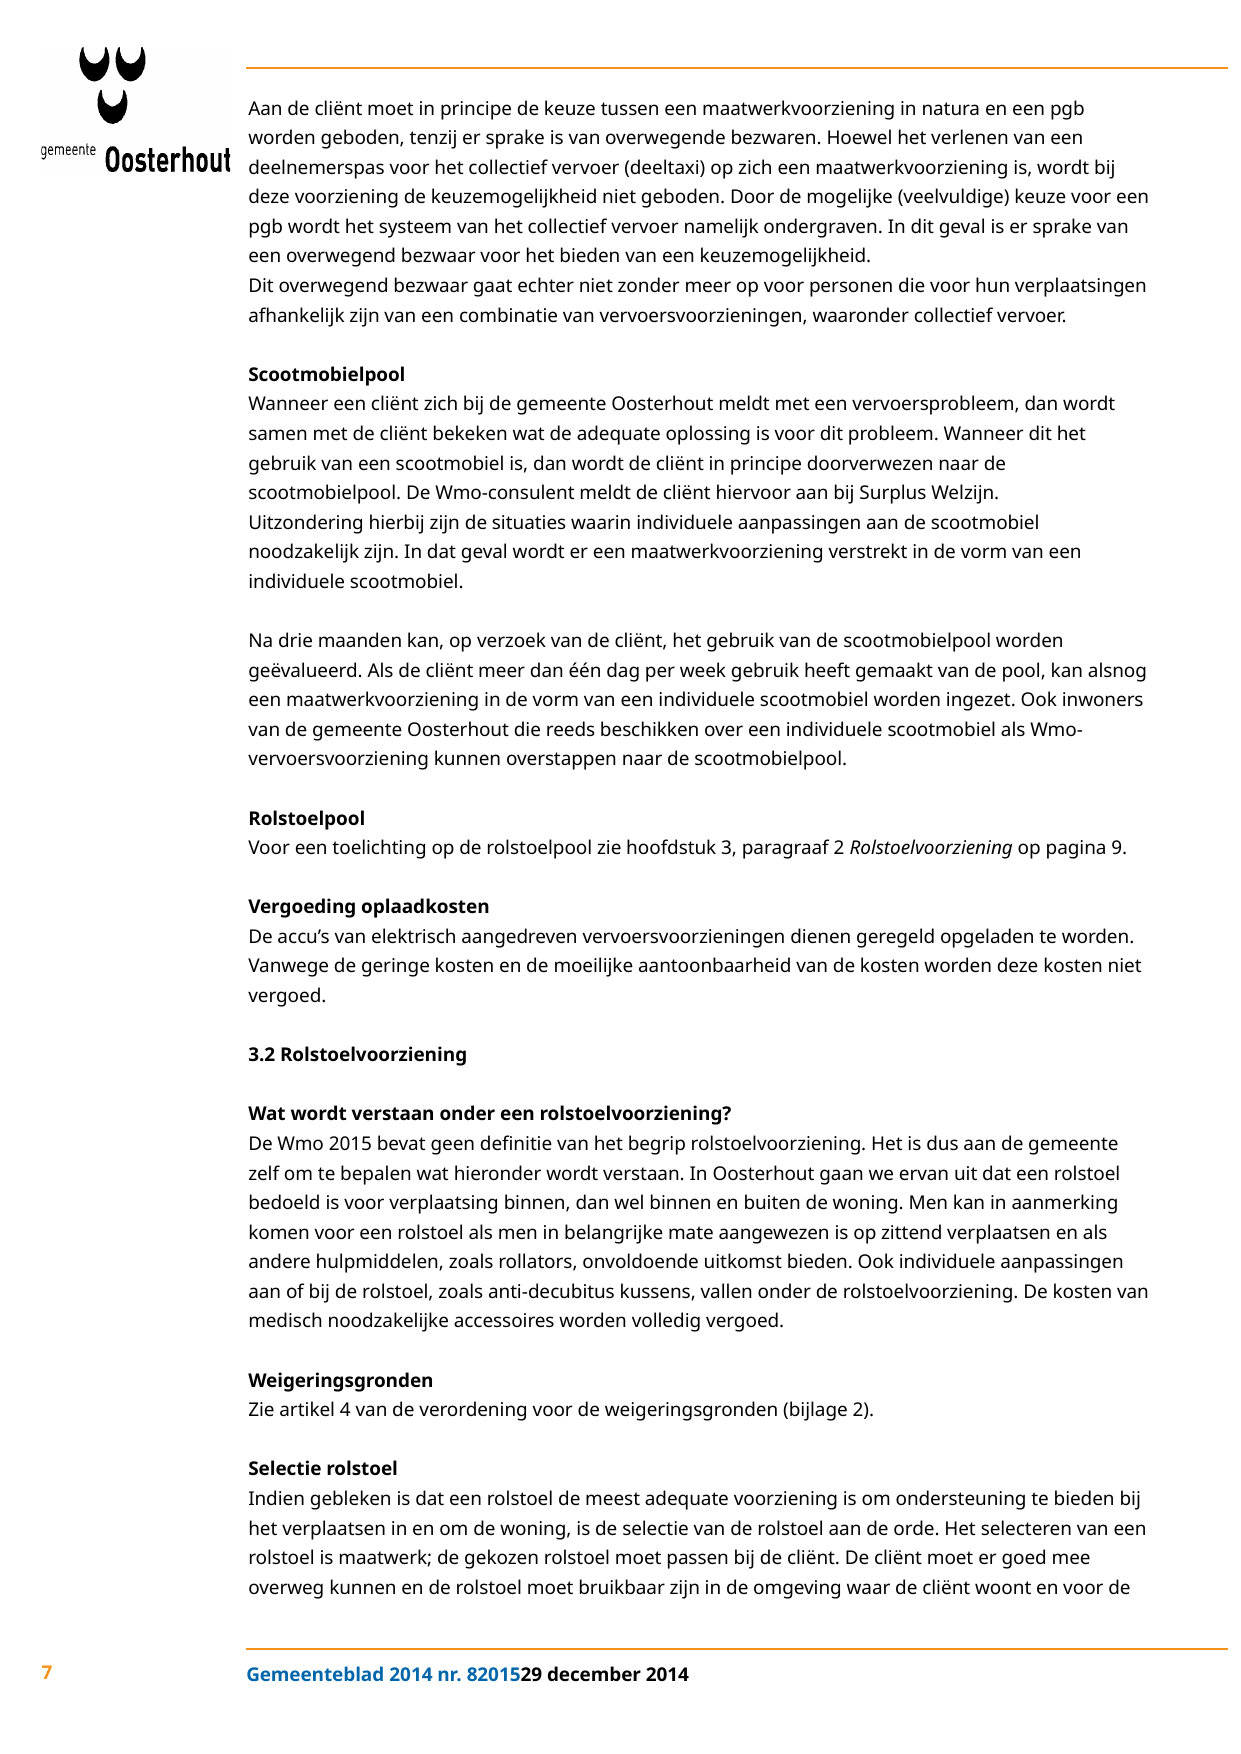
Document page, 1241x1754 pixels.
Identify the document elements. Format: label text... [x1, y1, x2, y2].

text Rolstoelpool [248, 805, 1152, 831]
text Dit overwegend bezwaar gaat echter niet zonder meer op voor personen die voor hun verplaatsingen afhankelijk zijn van een combinatie van vervoersvoorzieningen, waaronder collectief vervoer. [248, 272, 1152, 328]
text Selectie rolstoel [248, 1456, 1152, 1481]
text De Wmo 2015 bevat geen definitie van het begrip rolstoelvoorziening. Het is dus aan de gemeente zelf om te bepalen wat hieronder wordt verstaan. In Oosterhout gaan we ervan uit dat een rolstoel bedoeld is voor verplaatsing binnen, dan wel binnen en buiten de woning. Men kan in aanmerking komen voor een rolstoel als men in belangrijke mate aangewezen is op zittend verplaatsen en als andere hulpmiddelen, zoals rollators, onvoldoende uitkomst bieden. Ook individuele aanpassingen aan of bij de rolstoel, zoals anti-decubitus kussens, vallen onder de rolstoelvoorziening. De kosten van medisch noodzakelijke accessoires worden volledig vergoed. [248, 1130, 1152, 1333]
text Vergoeding oplaadkosten [248, 893, 1152, 919]
text Voor een toelichting op de rolstoelpool zie hoofdstuk 3, paragraaf 2 Rolstoelvoorziening op pagina 9. [248, 834, 1152, 860]
text Weigeringsgronden [248, 1367, 1152, 1393]
text Indien gebleken is dat een rolstoel de meest adequate voorziening is om ondersteuning te bieden bij het verplaatsen in en om de woning, is de selectie van de rolstoel aan de orde. Het selecteren van een rolstoel is maatwerk; de gekozen rolstoel moet passen bij de cliënt. De cliënt moet er goed mee overweg kunnen en de rolstoel moet bruikbaar zijn in de omgeving waar de cliënt woont en voor de [248, 1485, 1152, 1600]
text Aan de cliënt moet in principe de keuze tussen een maatwerkvoorziening in natura en een pgb worden geboden, tenzij er sprake is van overwegende bezwaren. Hoewel het verlenen van een deelnemerspas voor het collectief vervoer (deeltaxi) op zich een maatwerkvoorziening is, wordt bij deze voorziening de keuzemogelijkheid niet geboden. Door de mogelijke (veelvuldige) keuze voor een pgb wordt het systeem van het collectief vervoer namelijk ondergraven. In dit geval is er sprake van een overwegend bezwaar voor het bieden van een keuzemogelijkheid. [248, 95, 1152, 268]
text De accu’s van elektrisch aangedreven vervoersvoorzieningen dienen geregeld opgeladen te worden. Vanwege de geringe kosten en de moeilijke aantoonbaarheid van de kosten worden deze kosten niet vergoed. [248, 923, 1152, 1008]
text Zie artikel 4 van de verordening voor de weigeringsgronden (bijlage 2). [248, 1396, 1152, 1422]
text Wanneer een cliënt zich bij de gemeente Oosterhout meldt met een vervoersprobleem, dan wordt samen met de cliënt bekeken wat de adequate oplossing is voor dit probleem. Wanneer dit het gebruik van een scootmobiel is, dan wordt de cliënt in principe doorverwezen naar de scootmobielpool. De Wmo-consulent meldt de cliënt hiervoor aan bij Surplus Welzijn. [248, 391, 1152, 505]
text Na drie maanden kan, op verzoek van de cliënt, het gebruik van de scootmobielpool worden geëvalueerd. Als de cliënt meer dan één dag per week gebruik heeft gemaakt van de pool, kan alsnog een maatwerkvoorziening in de vorm van een individuele scootmobiel worden ingezet. Ook inwoners van de gemeente Oosterhout die reeds beschikken over een individuele scootmobiel als Wmo-vervoersvoorziening kunnen overstappen naar de scootmobielpool. [248, 627, 1152, 771]
text Scootmobielpool [248, 361, 1152, 387]
text 3.2 Rolstoelvoorziening [248, 1041, 1152, 1067]
text Wat wordt verstaan onder een rolstoelvoorziening? [248, 1101, 1152, 1126]
text Uitzondering hierbij zijn de situaties waarin individuele aanpassingen aan de scootmobiel noodzakelijk zijn. In dat geval wordt er een maatwerkvoorziening verstrekt in de vorm van een individuele scootmobiel. [248, 509, 1152, 594]
picture [41, 47, 231, 172]
